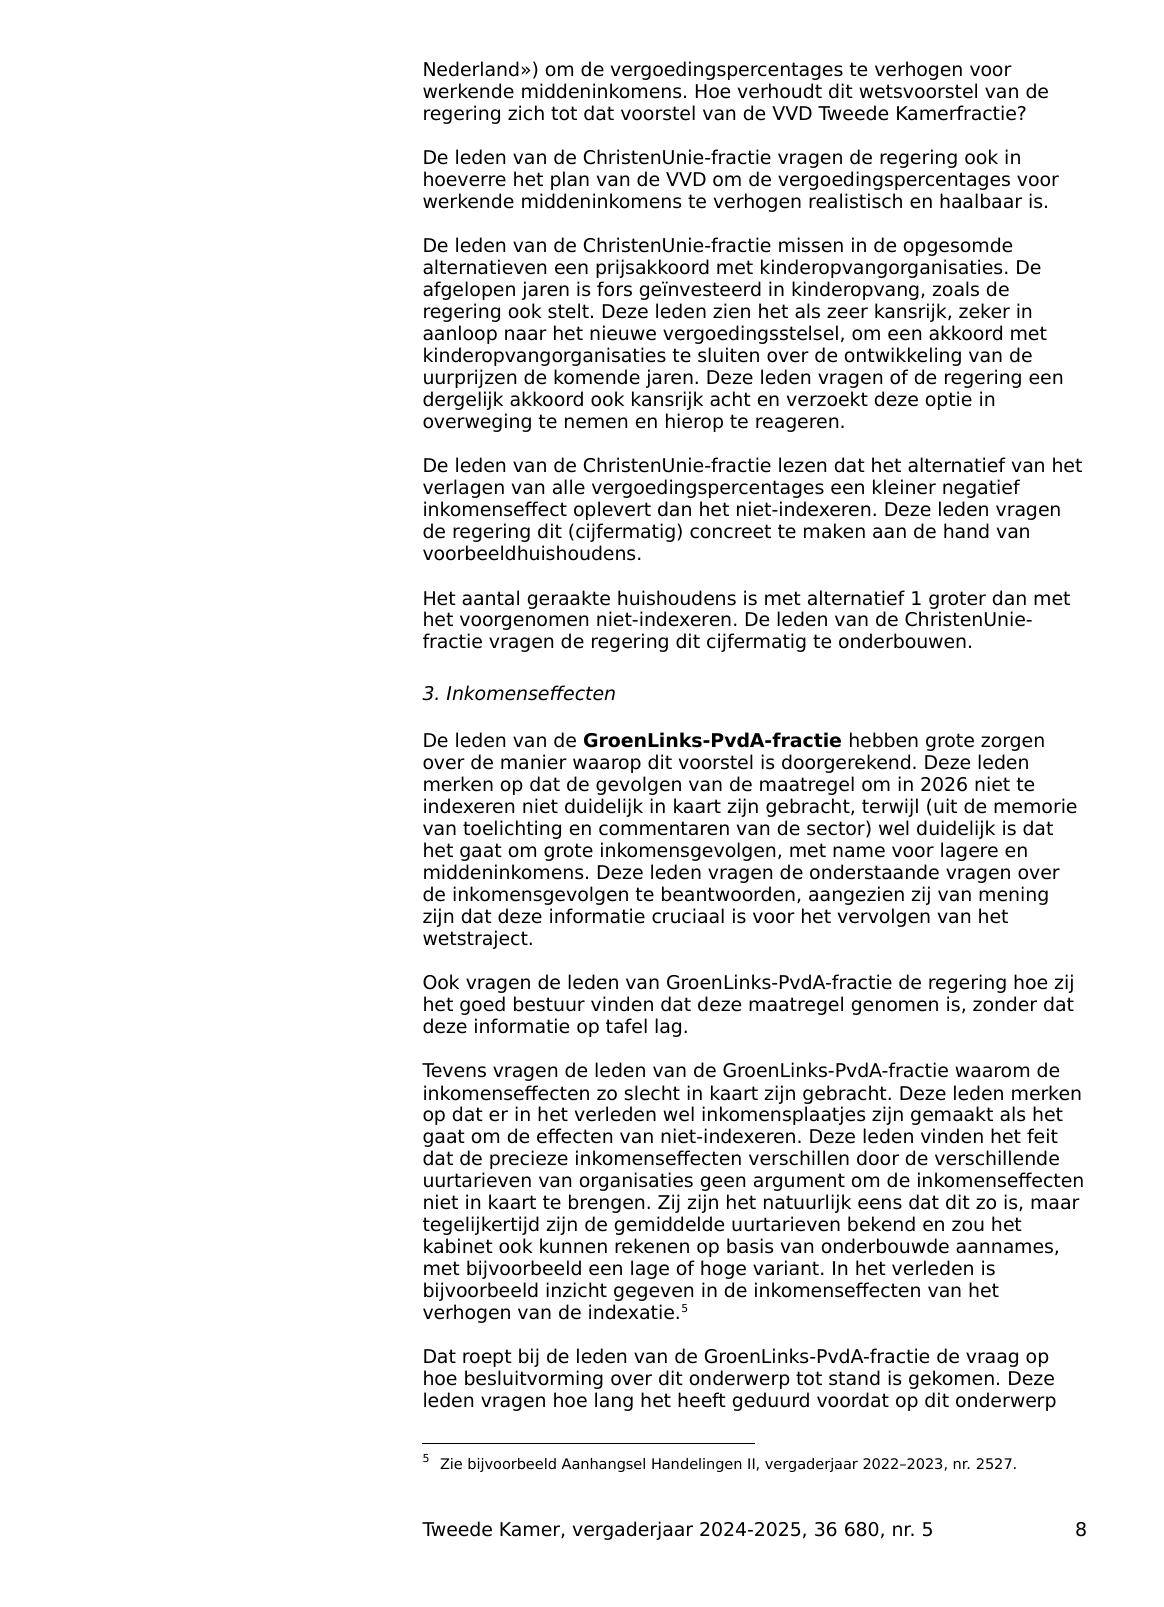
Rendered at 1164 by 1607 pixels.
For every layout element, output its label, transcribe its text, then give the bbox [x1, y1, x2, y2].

text De leden van de ChristenUnie-fractie lezen dat het alternatief van het verlagen van alle vergoedingspercentages een kleiner negatief inkomenseffect oplevert dan het niet-indexeren. Deze leden vragen de regering dit (cijfermatig) concreet te maken aan de hand van voorbeeldhuishoudens. [422, 455, 1087, 565]
text Zie bijvoorbeeld Aanhangsel Handelingen II, vergaderjaar 2022–2023, nr. 2527. [422, 1452, 1087, 1474]
text Dat roept bij de leden van de GroenLinks-PvdA-fractie de vraag op hoe besluitvorming over dit onderwerp tot stand is gekomen. Deze leden vragen hoe lang het heeft geduurd voordat op dit onderwerp [422, 1346, 1087, 1412]
text Nederland») om de vergoedingspercentages te verhogen voor werkende middeninkomens. Hoe verhoudt dit wetsvoorstel van de regering zich tot dat voorstel van de VVD Tweede Kamerfractie? [422, 59, 1087, 125]
text De leden van de ChristenUnie-fractie vragen de regering ook in hoeverre het plan van de VVD om de vergoedingspercentages voor werkende middeninkomens te verhogen realistisch en haalbaar is. [422, 147, 1087, 213]
text De leden van de GroenLinks-PvdA-fractie hebben grote zorgen over de manier waarop dit voorstel is doorgerekend. Deze leden merken op dat de gevolgen van de maatregel om in 2026 niet te indexeren niet duidelijk in kaart zijn gebracht, terwijl (uit de memorie van toelichting en commentaren van de sector) wel duidelijk is dat het gaat om grote inkomensgevolgen, met name voor lagere en middeninkomens. Deze leden vragen de onderstaande vragen over de inkomensgevolgen te beantwoorden, aangezien zij van mening zijn dat deze informatie cruciaal is voor het vervolgen van het wetstraject. [422, 730, 1087, 950]
text De leden van de ChristenUnie-fractie missen in de opgesomde alternatieven een prijsakkoord met kinderopvangorganisaties. De afgelopen jaren is fors geïnvesteerd in kinderopvang, zoals de regering ook stelt. Deze leden zien het als zeer kansrijk, zeker in aanloop naar het nieuwe vergoedingsstelsel, om een akkoord met kinderopvangorganisaties te sluiten over de ontwikkeling van de uurprijzen de komende jaren. Deze leden vragen of de regering een dergelijk akkoord ook kansrijk acht en verzoekt deze optie in overweging te nemen en hierop te reageren. [422, 235, 1087, 433]
text Tevens vragen de leden van de GroenLinks-PvdA-fractie waarom de inkomenseffecten zo slecht in kaart zijn gebracht. Deze leden merken op dat er in het verleden wel inkomensplaatjes zijn gemaakt als het gaat om de effecten van niet-indexeren. Deze leden vinden het feit dat de precieze inkomenseffecten verschillen door de verschillende uurtarieven van organisaties geen argument om de inkomenseffecten niet in kaart te brengen. Zij zijn het natuurlijk eens dat dit zo is, maar tegelijkertijd zijn de gemiddelde uurtarieven bekend en zou het kabinet ook kunnen rekenen op basis van onderbouwde aannames, met bijvoorbeeld een lage of hoge variant. In het verleden is bijvoorbeeld inzicht gegeven in de inkomenseffecten van het verhogen van de indexatie. [422, 1060, 1087, 1324]
text Ook vragen de leden van GroenLinks-PvdA-fractie de regering hoe zij het goed bestuur vinden dat deze maatregel genomen is, zonder dat deze informatie op tafel lag. [422, 972, 1087, 1038]
text Het aantal geraakte huishoudens is met alternatief 1 groter dan met het voorgenomen niet-indexeren. De leden van de ChristenUnie-fractie vragen de regering dit cijfermatig te onderbouwen. [422, 587, 1087, 653]
subtitle 3. Inkomenseffecten [422, 683, 1087, 705]
